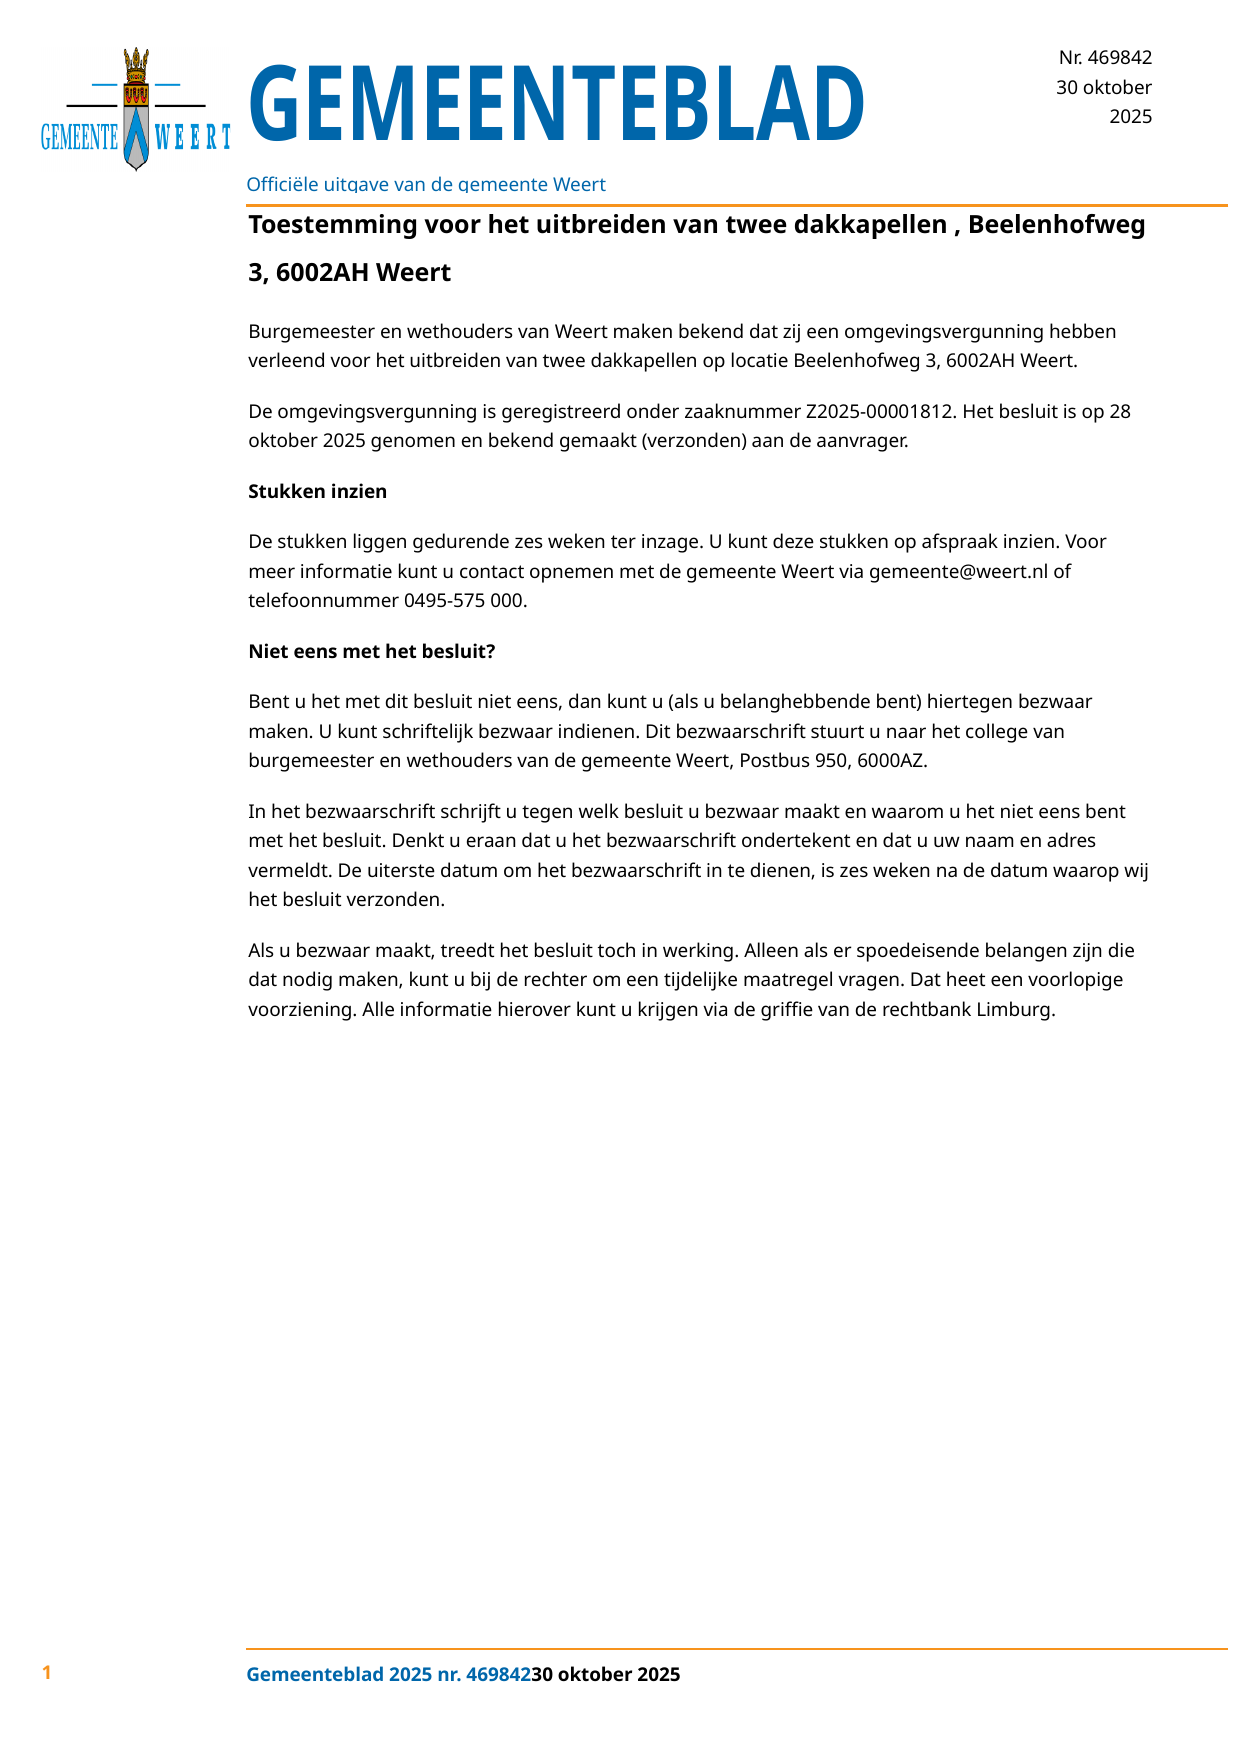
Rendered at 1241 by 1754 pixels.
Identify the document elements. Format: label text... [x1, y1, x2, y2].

text Stukken inzien [248, 478, 1152, 504]
text De stukken liggen gedurende zes weken ter inzage. U kunt deze stukken op afspraak inzien. Voor meer informatie kunt u contact opnemen met de gemeente Weert via gemeente@weert.nl of telefoonnummer 0495-575 000. [248, 528, 1152, 613]
text Toestemming voor het uitbreiden van twee dakkapellen , Beelenhofweg 3, 6002AH Weert [248, 207, 1152, 288]
text Burgemeester en wethouders van Weert maken bekend dat zij een omgevingsvergunning hebben verleend voor het uitbreiden van twee dakkapellen op locatie Beelenhofweg 3, 6002AH Weert. [248, 318, 1152, 373]
text In het bezwaarschrift schrijft u tegen welk besluit u bezwaar maakt en waarom u het niet eens bent met het besluit. Denkt u eraan dat u het bezwaarschrift ondertekent en dat u uw naam en adres vermeldt. De uiterste datum om het bezwaarschrift in te dienen, is zes weken na de datum waarop wij het besluit verzonden. [248, 798, 1152, 912]
text Als u bezwaar maakt, treedt het besluit toch in werking. Alleen als er spoedeisende belangen zijn die dat nodig maken, kunt u bij de rechter om een tijdelijke maatregel vragen. Dat heet een voorlopige voorziening. Alle informatie hierover kunt u krijgen via de griffie van de rechtbank Limburg. [248, 937, 1152, 1022]
text Niet eens met het besluit? [248, 638, 1152, 664]
text Bent u het met dit besluit niet eens, dan kunt u (als u belanghebbende bent) hiertegen bezwaar maken. U kunt schriftelijk bezwaar indienen. Dit bezwaarschrift stuurt u naar het college van burgemeester en wethouders van de gemeente Weert, Postbus 950, 6000AZ. [248, 688, 1152, 773]
picture [41, 47, 231, 172]
text De omgevingsvergunning is geregistreerd onder zaaknummer Z2025-00001812. Het besluit is op 28 oktober 2025 genomen en bekend gemaakt (verzonden) aan de aanvrager. [248, 398, 1152, 453]
